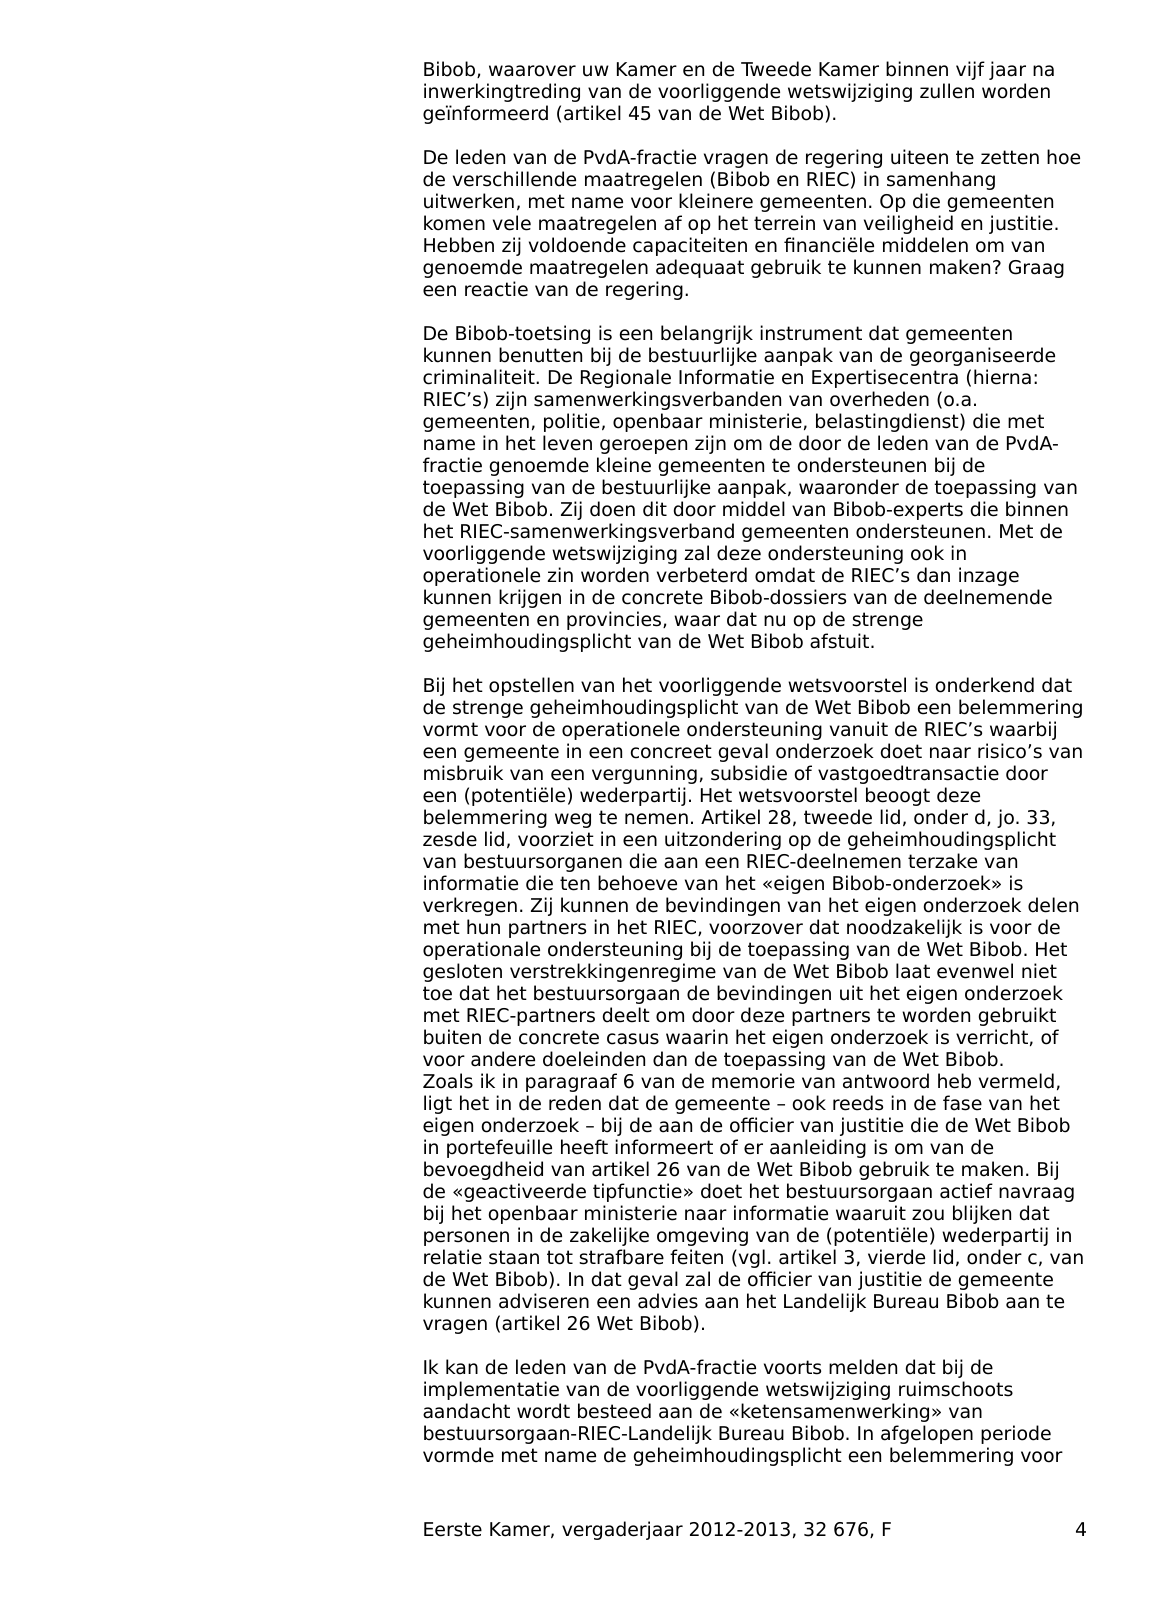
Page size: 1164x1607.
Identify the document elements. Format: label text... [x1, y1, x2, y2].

text Zoals ik in paragraaf 6 van de memorie van antwoord heb vermeld, ligt het in de reden dat de gemeente – ook reeds in de fase van het eigen onderzoek – bij de aan de officier van justitie die de Wet Bibob in portefeuille heeft informeert of er aanleiding is om van de bevoegdheid van artikel 26 van de Wet Bibob gebruik te maken. Bij de «geactiveerde tipfunctie» doet het bestuursorgaan actief navraag bij het openbaar ministerie naar informatie waaruit zou blijken dat personen in de zakelijke omgeving van de (potentiële) wederpartij in relatie staan tot strafbare feiten (vgl. artikel 3, vierde lid, onder c, van de Wet Bibob). In dat geval zal de officier van justitie de gemeente kunnen adviseren een advies aan het Landelijk Bureau Bibob aan te vragen (artikel 26 Wet Bibob). [422, 1071, 1087, 1334]
text De leden van de PvdA-fractie vragen de regering uiteen te zetten hoe de verschillende maatregelen (Bibob en RIEC) in samenhang uitwerken, met name voor kleinere gemeenten. Op die gemeenten komen vele maatregelen af op het terrein van veiligheid en justitie. Hebben zij voldoende capaciteiten en financiële middelen om van genoemde maatregelen adequaat gebruik te kunnen maken? Graag een reactie van de regering. [422, 147, 1087, 301]
text De Bibob-toetsing is een belangrijk instrument dat gemeenten kunnen benutten bij de bestuurlijke aanpak van de georganiseerde criminaliteit. De Regionale Informatie en Expertisecentra (hierna: RIEC’s) zijn samenwerkingsverbanden van overheden (o.a. gemeenten, politie, openbaar ministerie, belastingdienst) die met name in het leven geroepen zijn om de door de leden van de PvdA-fractie genoemde kleine gemeenten te ondersteunen bij de toepassing van de bestuurlijke aanpak, waaronder de toepassing van de Wet Bibob. Zij doen dit door middel van Bibob-experts die binnen het RIEC-samenwerkingsverband gemeenten ondersteunen. Met de voorliggende wetswijziging zal deze ondersteuning ook in operationele zin worden verbeterd omdat de RIEC’s dan inzage kunnen krijgen in de concrete Bibob-dossiers van de deelnemende gemeenten en provincies, waar dat nu op de strenge geheimhoudingsplicht van de Wet Bibob afstuit. [422, 323, 1087, 653]
text Bij het opstellen van het voorliggende wetsvoorstel is onderkend dat de strenge geheimhoudingsplicht van de Wet Bibob een belemmering vormt voor de operationele ondersteuning vanuit de RIEC’s waarbij een gemeente in een concreet geval onderzoek doet naar risico’s van misbruik van een vergunning, subsidie of vastgoedtransactie door een (potentiële) wederpartij. Het wetsvoorstel beoogt deze belemmering weg te nemen. Artikel 28, tweede lid, onder d, jo. 33, zesde lid, voorziet in een uitzondering op de geheimhoudingsplicht van bestuursorganen die aan een RIEC-deelnemen terzake van informatie die ten behoeve van het «eigen Bibob-onderzoek» is verkregen. Zij kunnen de bevindingen van het eigen onderzoek delen met hun partners in het RIEC, voorzover dat noodzakelijk is voor de operationale ondersteuning bij de toepassing van de Wet Bibob. Het gesloten verstrekkingenregime van de Wet Bibob laat evenwel niet toe dat het bestuursorgaan de bevindingen uit het eigen onderzoek met RIEC-partners deelt om door deze partners te worden gebruikt buiten de concrete casus waarin het eigen onderzoek is verricht, of voor andere doeleinden dan de toepassing van de Wet Bibob. [422, 675, 1087, 1071]
text Bibob, waarover uw Kamer en de Tweede Kamer binnen vijf jaar na inwerkingtreding van de voorliggende wetswijziging zullen worden geïnformeerd (artikel 45 van de Wet Bibob). [422, 59, 1087, 125]
text Ik kan de leden van de PvdA-fractie voorts melden dat bij de implementatie van de voorliggende wetswijziging ruimschoots aandacht wordt besteed aan de «ketensamenwerking» van bestuursorgaan-RIEC-Landelijk Bureau Bibob. In afgelopen periode vormde met name de geheimhoudingsplicht een belemmering voor [422, 1357, 1087, 1467]
